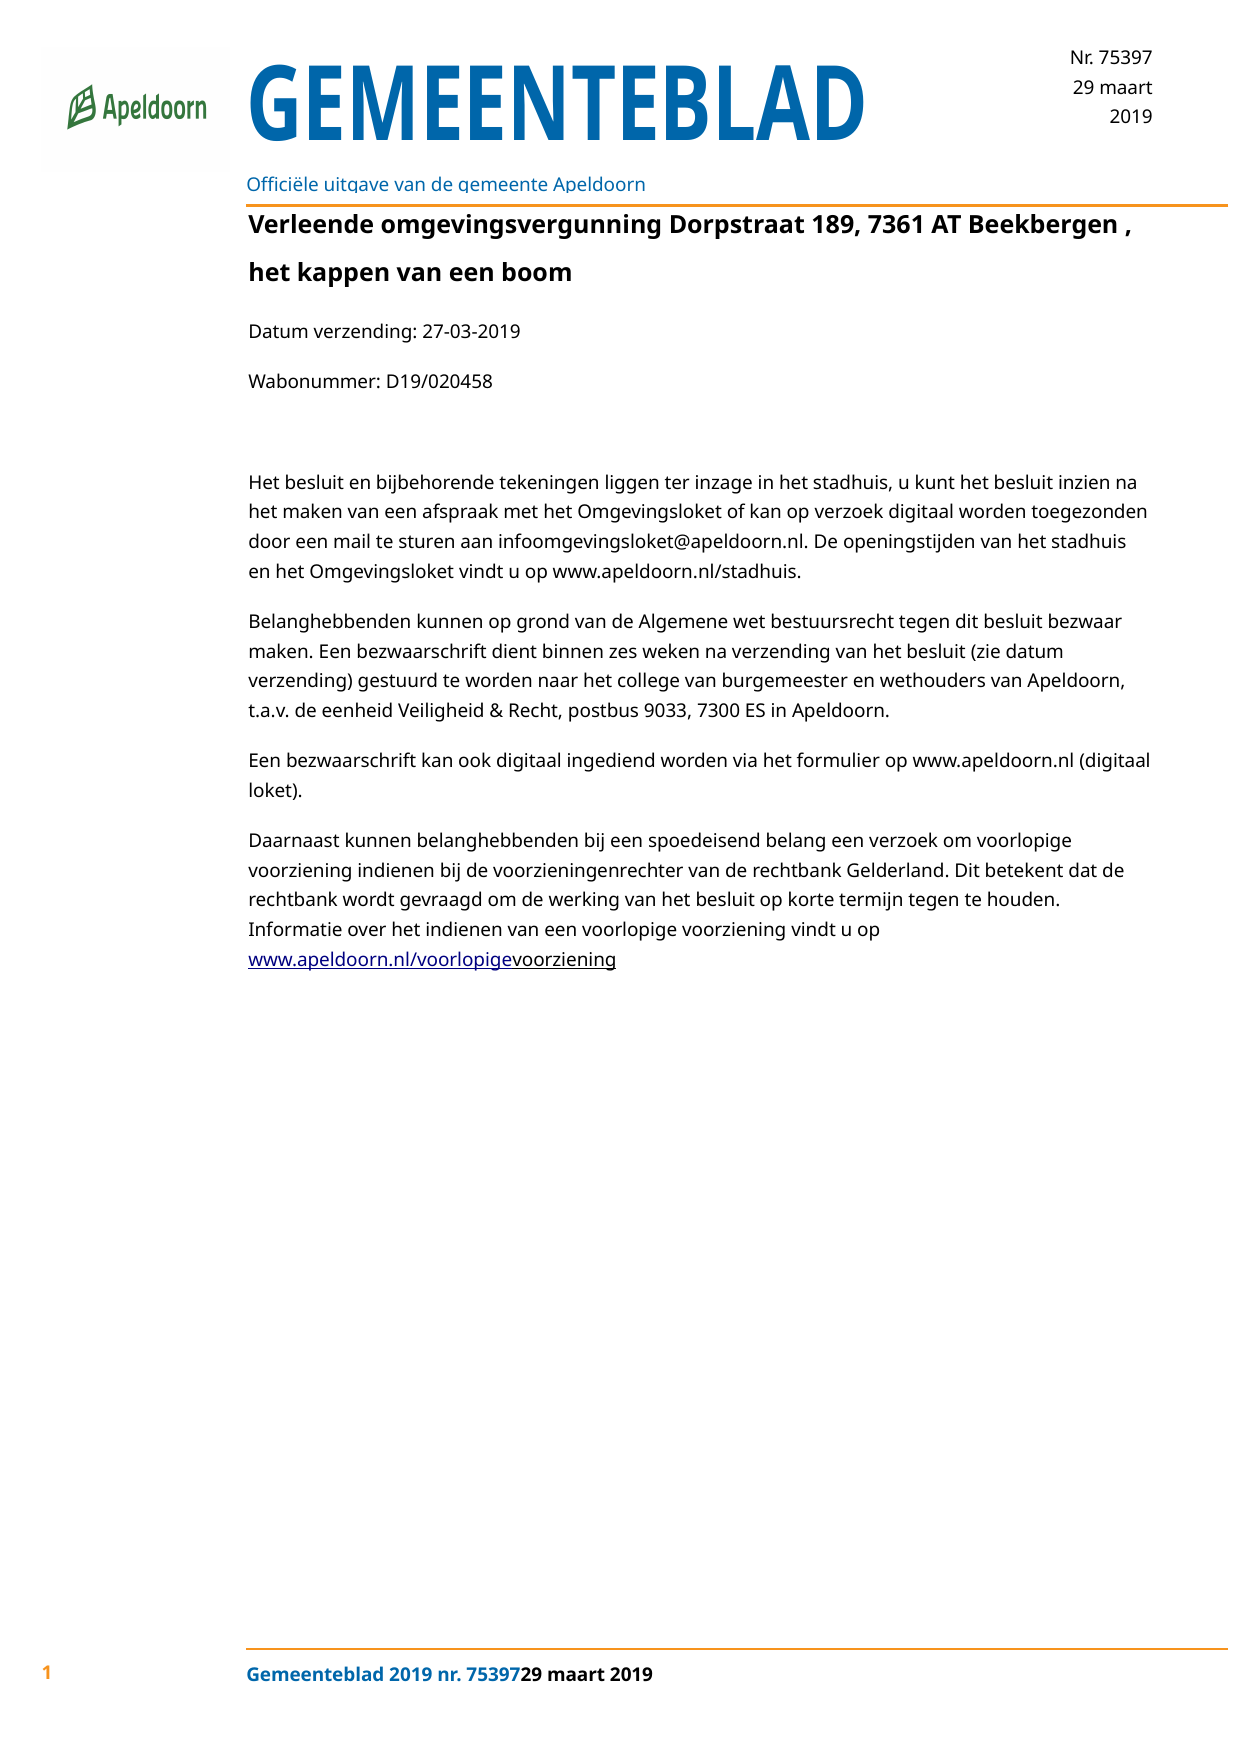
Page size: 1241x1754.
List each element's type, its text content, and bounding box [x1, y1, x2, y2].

text Het besluit en bijbehorende tekeningen liggen ter inzage in het stadhuis, u kunt het besluit inzien na het maken van een afspraak met het Omgevingsloket of kan op verzoek digitaal worden toegezonden door een mail te sturen aan infoomgevingsloket@apeldoorn.nl. De openingstijden van het stadhuis en het Omgevingsloket vindt u op www.apeldoorn.nl/stadhuis. [248, 469, 1152, 584]
text Daarnaast kunnen belanghebbenden bij een spoedeisend belang een verzoek om voorlopige voorziening indienen bij de voorzieningenrechter van de rechtbank Gelderland. Dit betekent dat de rechtbank wordt gevraagd om de werking van het besluit op korte termijn tegen te houden. Informatie over het indienen van een voorlopige voorziening vindt u op www.apeldoorn.nl/voorlopigevoorziening [248, 827, 1152, 972]
text Verleende omgevingsvergunning Dorpstraat 189, 7361 AT Beekbergen , het kappen van een boom [248, 207, 1152, 288]
picture [41, 47, 231, 172]
text Datum verzending: 27-03-2019 [248, 318, 1152, 344]
text Belanghebbenden kunnen op grond van de Algemene wet bestuursrecht tegen dit besluit bezwaar maken. Een bezwaarschrift dient binnen zes weken na verzending van het besluit (zie datum verzending) gestuurd te worden naar het college van burgemeester en wethouders van Apeldoorn, t.a.v. de eenheid Veiligheid & Recht, postbus 9033, 7300 ES in Apeldoorn. [248, 608, 1152, 723]
text Wabonummer: D19/020458 [248, 368, 1152, 394]
text Een bezwaarschrift kan ook digitaal ingediend worden via het formulier op www.apeldoorn.nl (digitaal loket). [248, 747, 1152, 803]
